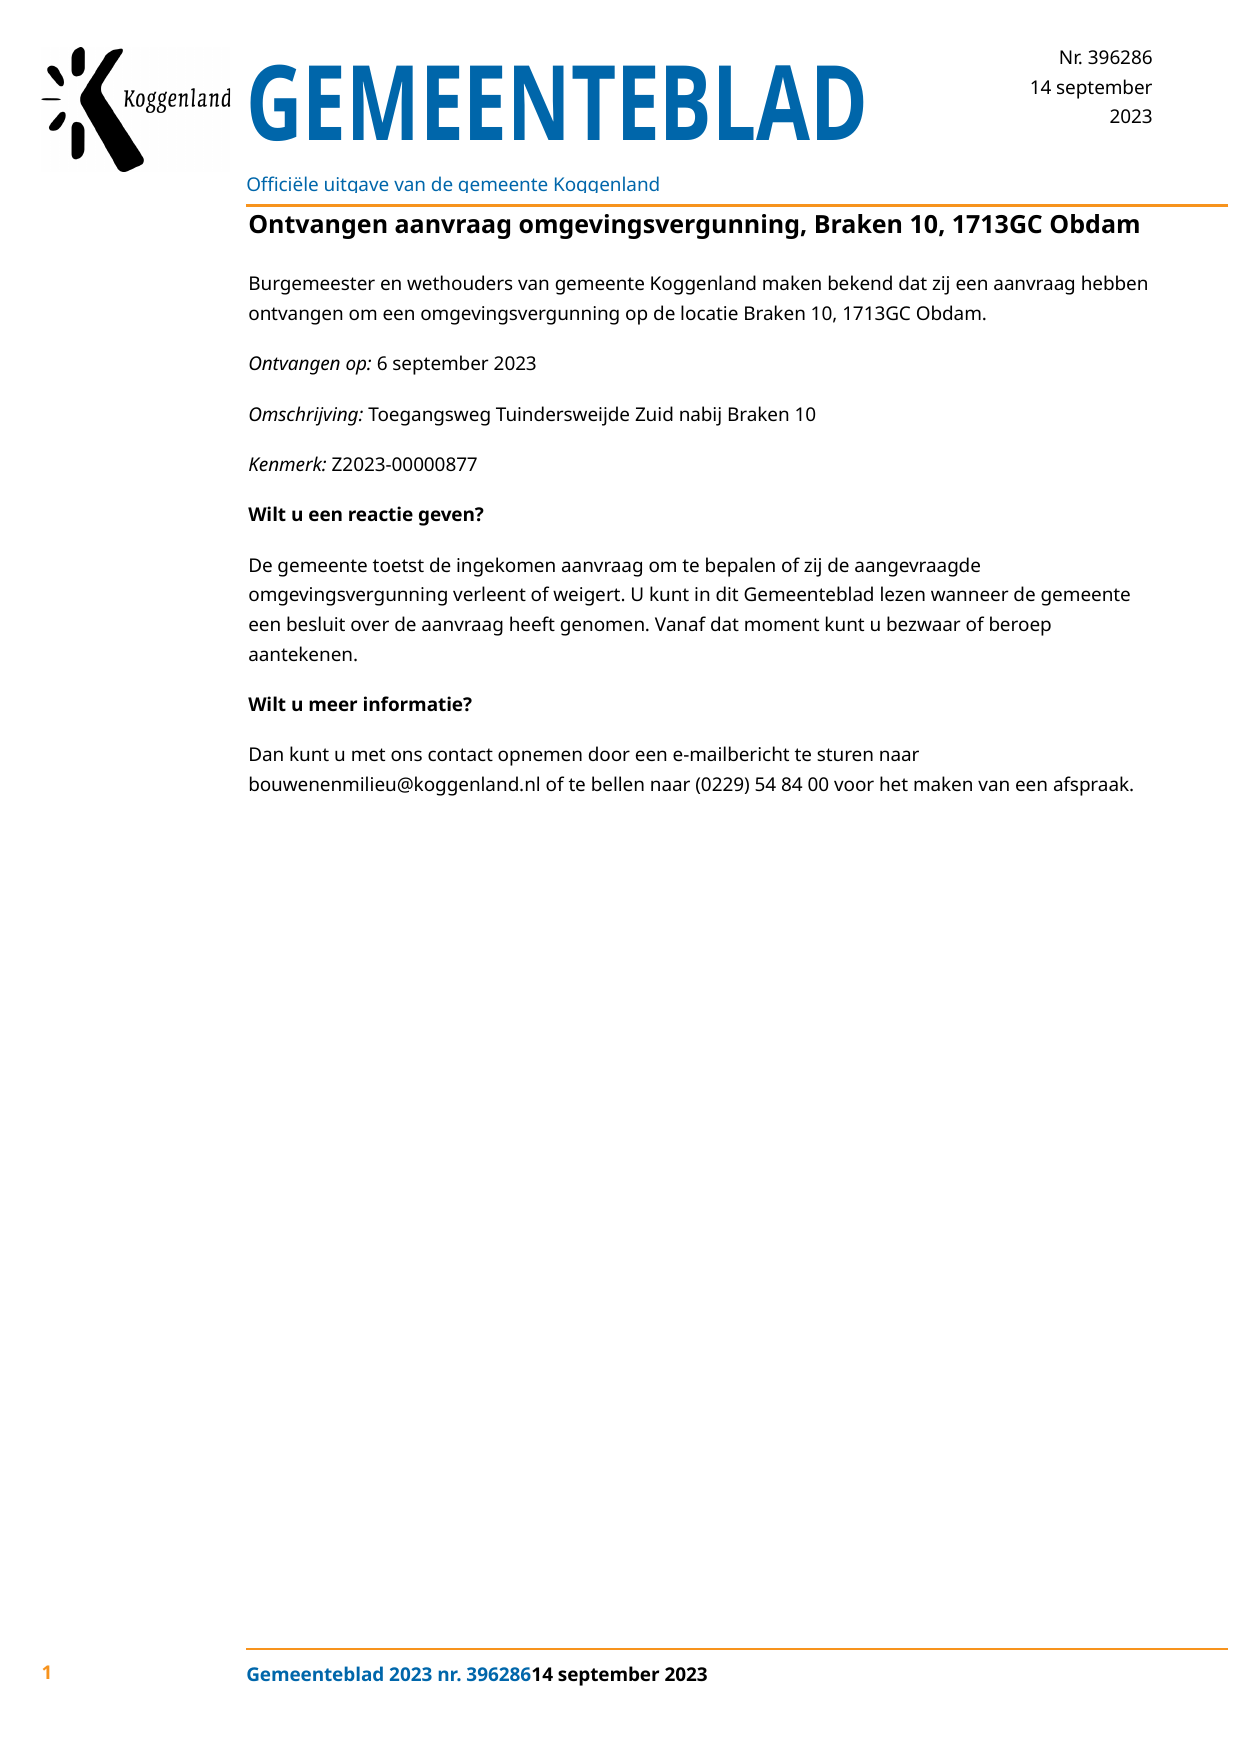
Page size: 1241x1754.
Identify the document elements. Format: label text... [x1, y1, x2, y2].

text Wilt u meer informatie? [248, 691, 1152, 717]
picture [41, 47, 231, 172]
text Burgemeester en wethouders van gemeente Koggenland maken bekend dat zij een aanvraag hebben ontvangen om een omgevingsvergunning op de locatie Braken 10, 1713GC Obdam. [248, 270, 1152, 326]
text Kenmerk: Z2023-00000877 [248, 451, 1152, 477]
text De gemeente toetst de ingekomen aanvraag om te bepalen of zij de aangevraagde omgevingsvergunning verleent of weigert. U kunt in dit Gemeenteblad lezen wanneer de gemeente een besluit over de aanvraag heeft genomen. Vanaf dat moment kunt u bezwaar of beroep aantekenen. [248, 552, 1152, 666]
text Ontvangen op: 6 september 2023 [248, 350, 1152, 376]
text Dan kunt u met ons contact opnemen door een e-mailbericht te sturen naar bouwenenmilieu@koggenland.nl of te bellen naar (0229) 54 84 00 voor het maken van een afspraak. [248, 742, 1152, 797]
text Wilt u een reactie geven? [248, 502, 1152, 527]
text Ontvangen aanvraag omgevingsvergunning, Braken 10, 1713GC Obdam [248, 207, 1152, 241]
text Omschrijving: Toegangsweg Tuindersweijde Zuid nabij Braken 10 [248, 401, 1152, 426]
